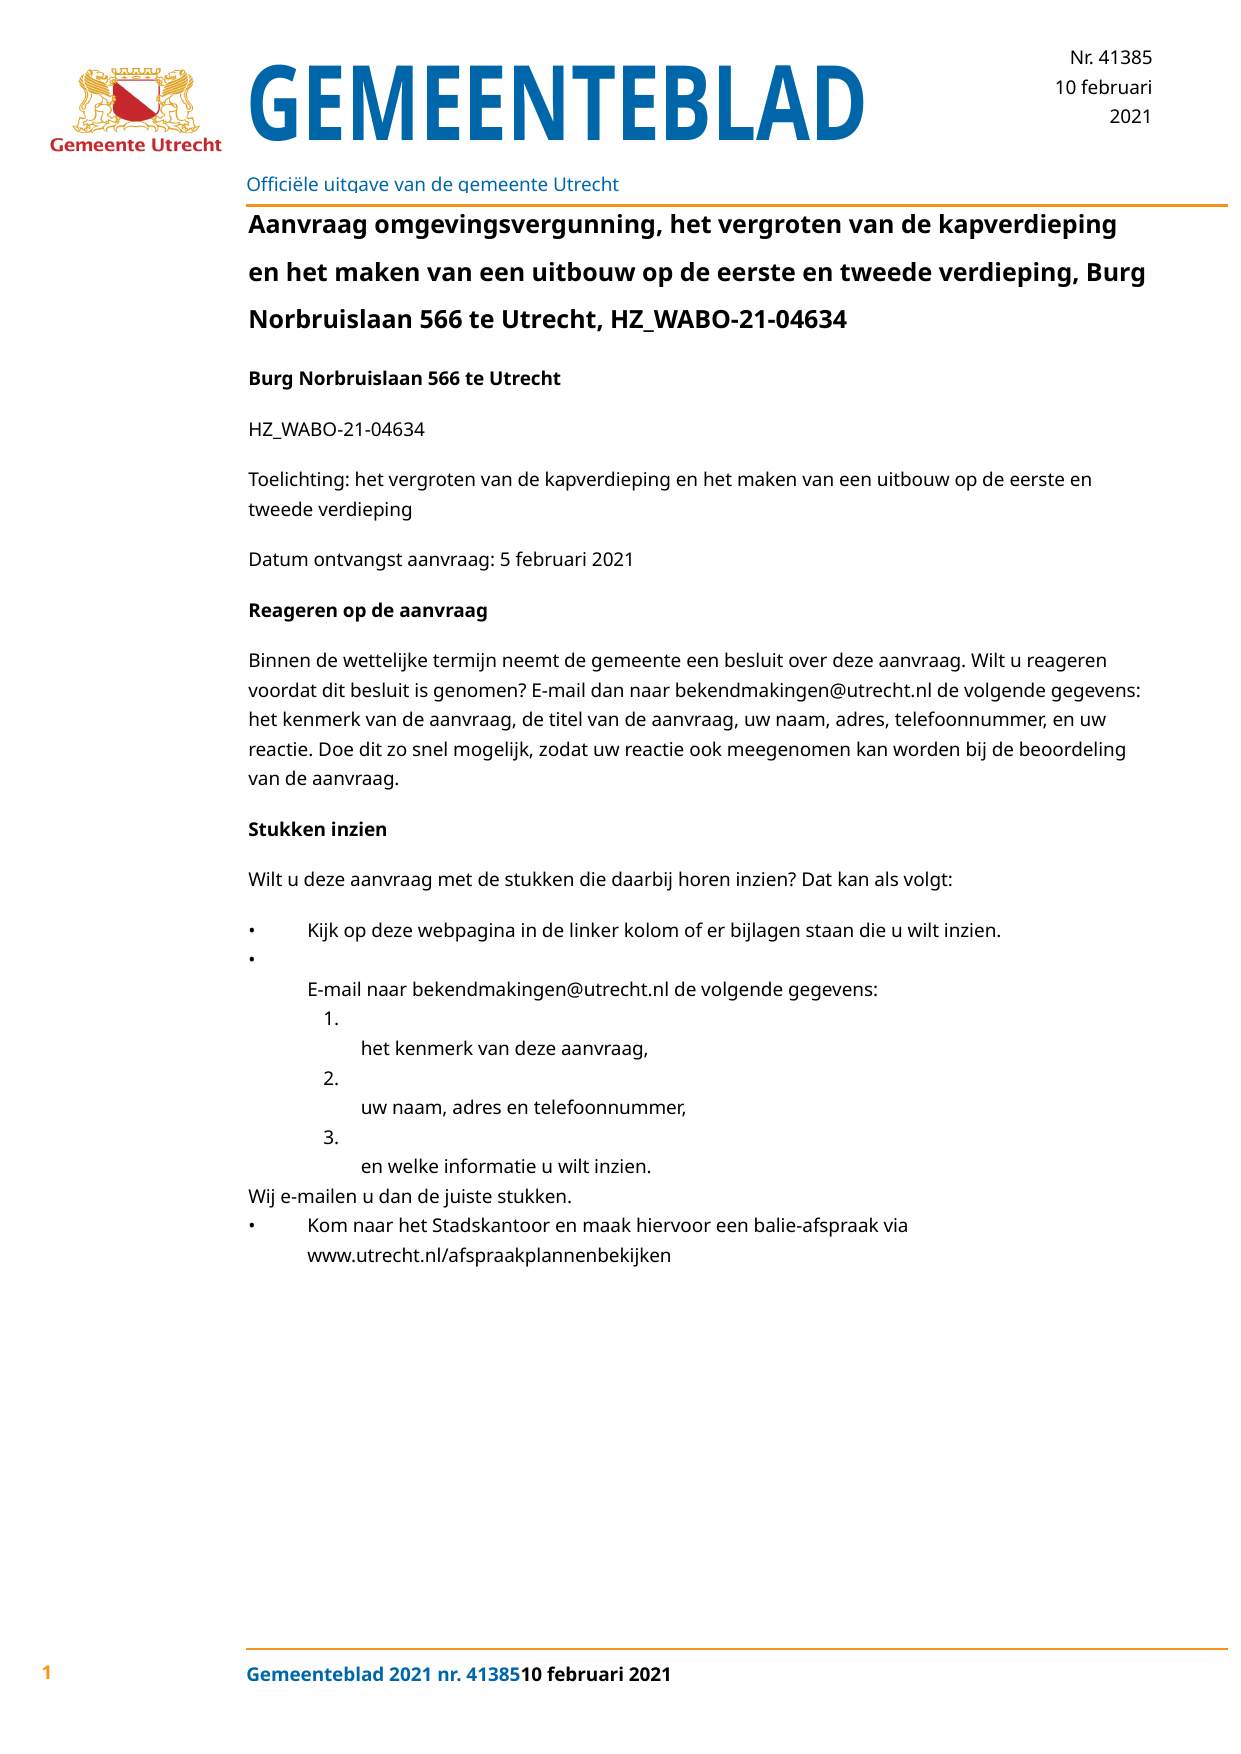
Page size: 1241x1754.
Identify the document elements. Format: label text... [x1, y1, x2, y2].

text Reageren op de aanvraag [248, 597, 1152, 622]
list en welke informatie u wilt inzien. [323, 1153, 1152, 1179]
text Binnen de wettelijke termijn neemt de gemeente een besluit over deze aanvraag. Wilt u reageren voordat dit besluit is genomen? E-mail dan naar bekendmakingen@utrecht.nl de volgende gegevens: het kenmerk van de aanvraag, de titel van de aanvraag, uw naam, adres, telefoonnummer, en uw reactie. Doe dit zo snel mogelijk, zodat uw reactie ook meegenomen kan worden bij de beoordeling van de aanvraag. [248, 647, 1152, 791]
text HZ_WABO-21-04634 [248, 416, 1152, 442]
list het kenmerk van deze aanvraag, [323, 1035, 1152, 1061]
text Toelichting: het vergroten van de kapverdieping en het maken van een uitbouw op de eerste en tweede verdieping [248, 466, 1152, 522]
list uw naam, adres en telefoonnummer, [323, 1094, 1152, 1120]
list Kijk op deze webpagina in de linker kolom of er bijlagen staan die u wilt inzien. [248, 917, 1152, 942]
text Aanvraag omgevingsvergunning, het vergroten van de kapverdieping en het maken van een uitbouw op de eerste en tweede verdieping, Burg Norbruislaan 566 te Utrecht, HZ_WABO-21-04634 [248, 207, 1152, 336]
text Wilt u deze aanvraag met de stukken die daarbij horen inzien? Dat kan als volgt: [248, 866, 1152, 892]
picture [41, 47, 231, 172]
text Stukken inzien [248, 816, 1152, 842]
list Kom naar het Stadskantoor en maak hiervoor een balie-afspraak via www.utrecht.nl/afspraakplannenbekijken [248, 1213, 1152, 1268]
text Burg Norbruislaan 566 te Utrecht [248, 366, 1152, 391]
list E-mail naar bekendmakingen@utrecht.nl de volgende gegevens: [248, 976, 1152, 1002]
text Wij e-mailen u dan de juiste stukken. [248, 1183, 1152, 1209]
text Datum ontvangst aanvraag: 5 februari 2021 [248, 546, 1152, 572]
